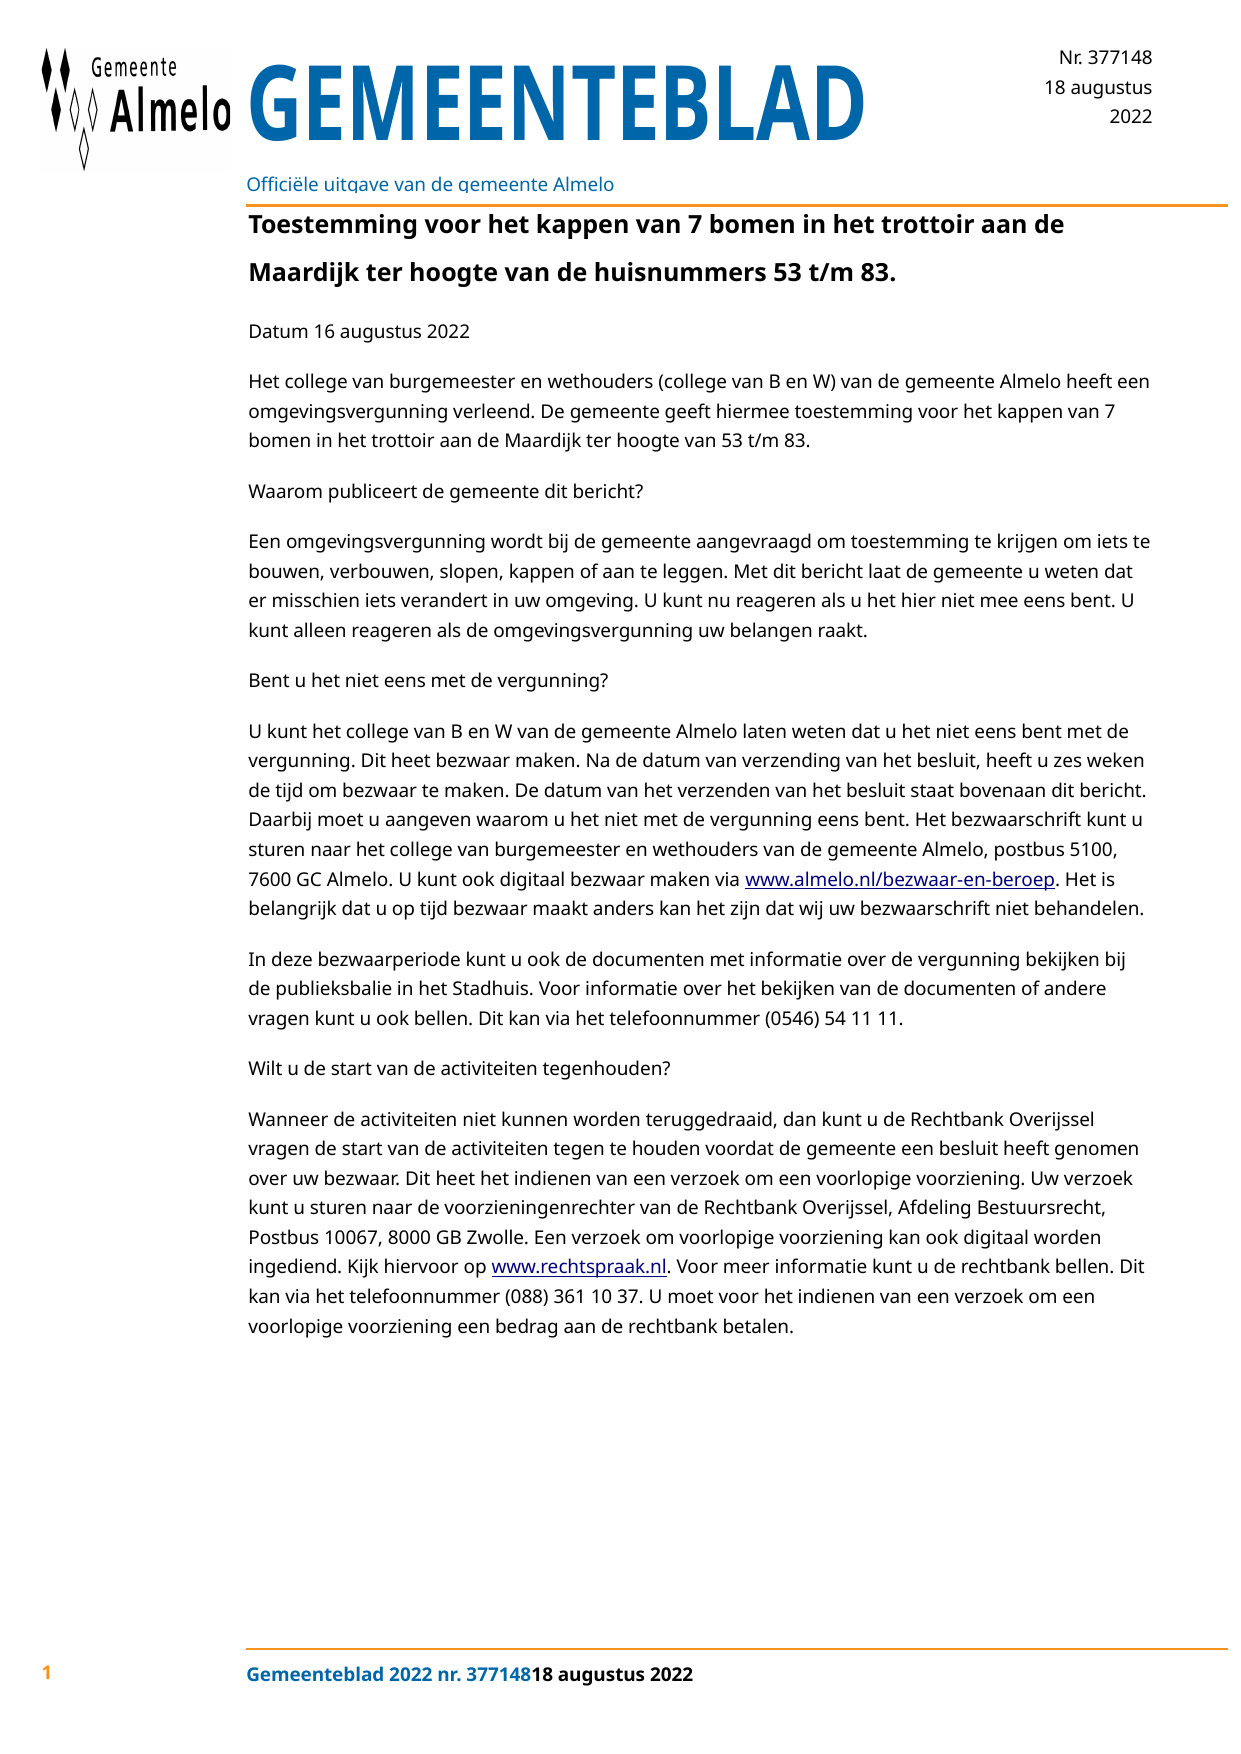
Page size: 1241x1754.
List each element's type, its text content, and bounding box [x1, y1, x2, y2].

text U kunt het college van B en W van de gemeente Almelo laten weten dat u het niet eens bent met de vergunning. Dit heet bezwaar maken. Na de datum van verzending van het besluit, heeft u zes weken de tijd om bezwaar te maken. De datum van het verzenden van het besluit staat bovenaan dit bericht. Daarbij moet u aangeven waarom u het niet met de vergunning eens bent. Het bezwaarschrift kunt u sturen naar het college van burgemeester en wethouders van de gemeente Almelo, postbus 5100, 7600 GC Almelo. U kunt ook digitaal bezwaar maken via www.almelo.nl/bezwaar-en-beroep. Het is belangrijk dat u op tijd bezwaar maakt anders kan het zijn dat wij uw bezwaarschrift niet behandelen. [248, 718, 1152, 921]
picture [41, 47, 231, 172]
text Datum 16 augustus 2022 [248, 318, 1152, 344]
text Bent u het niet eens met de vergunning? [248, 667, 1152, 693]
text In deze bezwaarperiode kunt u ook de documenten met informatie over de vergunning bekijken bij de publieksbalie in het Stadhuis. Voor informatie over het bekijken van de documenten of andere vragen kunt u ook bellen. Dit kan via het telefoonnummer (0546) 54 11 11. [248, 946, 1152, 1031]
text Wanneer de activiteiten niet kunnen worden teruggedraaid, dan kunt u de Rechtbank Overijssel vragen de start van de activiteiten tegen te houden voordat de gemeente een besluit heeft genomen over uw bezwaar. Dit heet het indienen van een verzoek om een voorlopige voorziening. Uw verzoek kunt u sturen naar de voorzieningenrechter van de Rechtbank Overijssel, Afdeling Bestuursrecht, Postbus 10067, 8000 GB Zwolle. Een verzoek om voorlopige voorziening kan ook digitaal worden ingediend. Kijk hiervoor op www.rechtspraak.nl. Voor meer informatie kunt u de rechtbank bellen. Dit kan via het telefoonnummer (088) 361 10 37. U moet voor het indienen van een verzoek om een voorlopige voorziening een bedrag aan de rechtbank betalen. [248, 1106, 1152, 1339]
text Toestemming voor het kappen van 7 bomen in het trottoir aan de Maardijk ter hoogte van de huisnummers 53 t/m 83. [248, 207, 1152, 288]
text Een omgevingsvergunning wordt bij de gemeente aangevraagd om toestemming te krijgen om iets te bouwen, verbouwen, slopen, kappen of aan te leggen. Met dit bericht laat de gemeente u weten dat er misschien iets verandert in uw omgeving. U kunt nu reageren als u het hier niet mee eens bent. U kunt alleen reageren als de omgevingsvergunning uw belangen raakt. [248, 528, 1152, 643]
text Wilt u de start van de activiteiten tegenhouden? [248, 1055, 1152, 1081]
text Het college van burgemeester en wethouders (college van B en W) van de gemeente Almelo heeft een omgevingsvergunning verleend. De gemeente geeft hiermee toestemming voor het kappen van 7 bomen in het trottoir aan de Maardijk ter hoogte van 53 t/m 83. [248, 368, 1152, 453]
text Waarom publiceert de gemeente dit bericht? [248, 478, 1152, 504]
